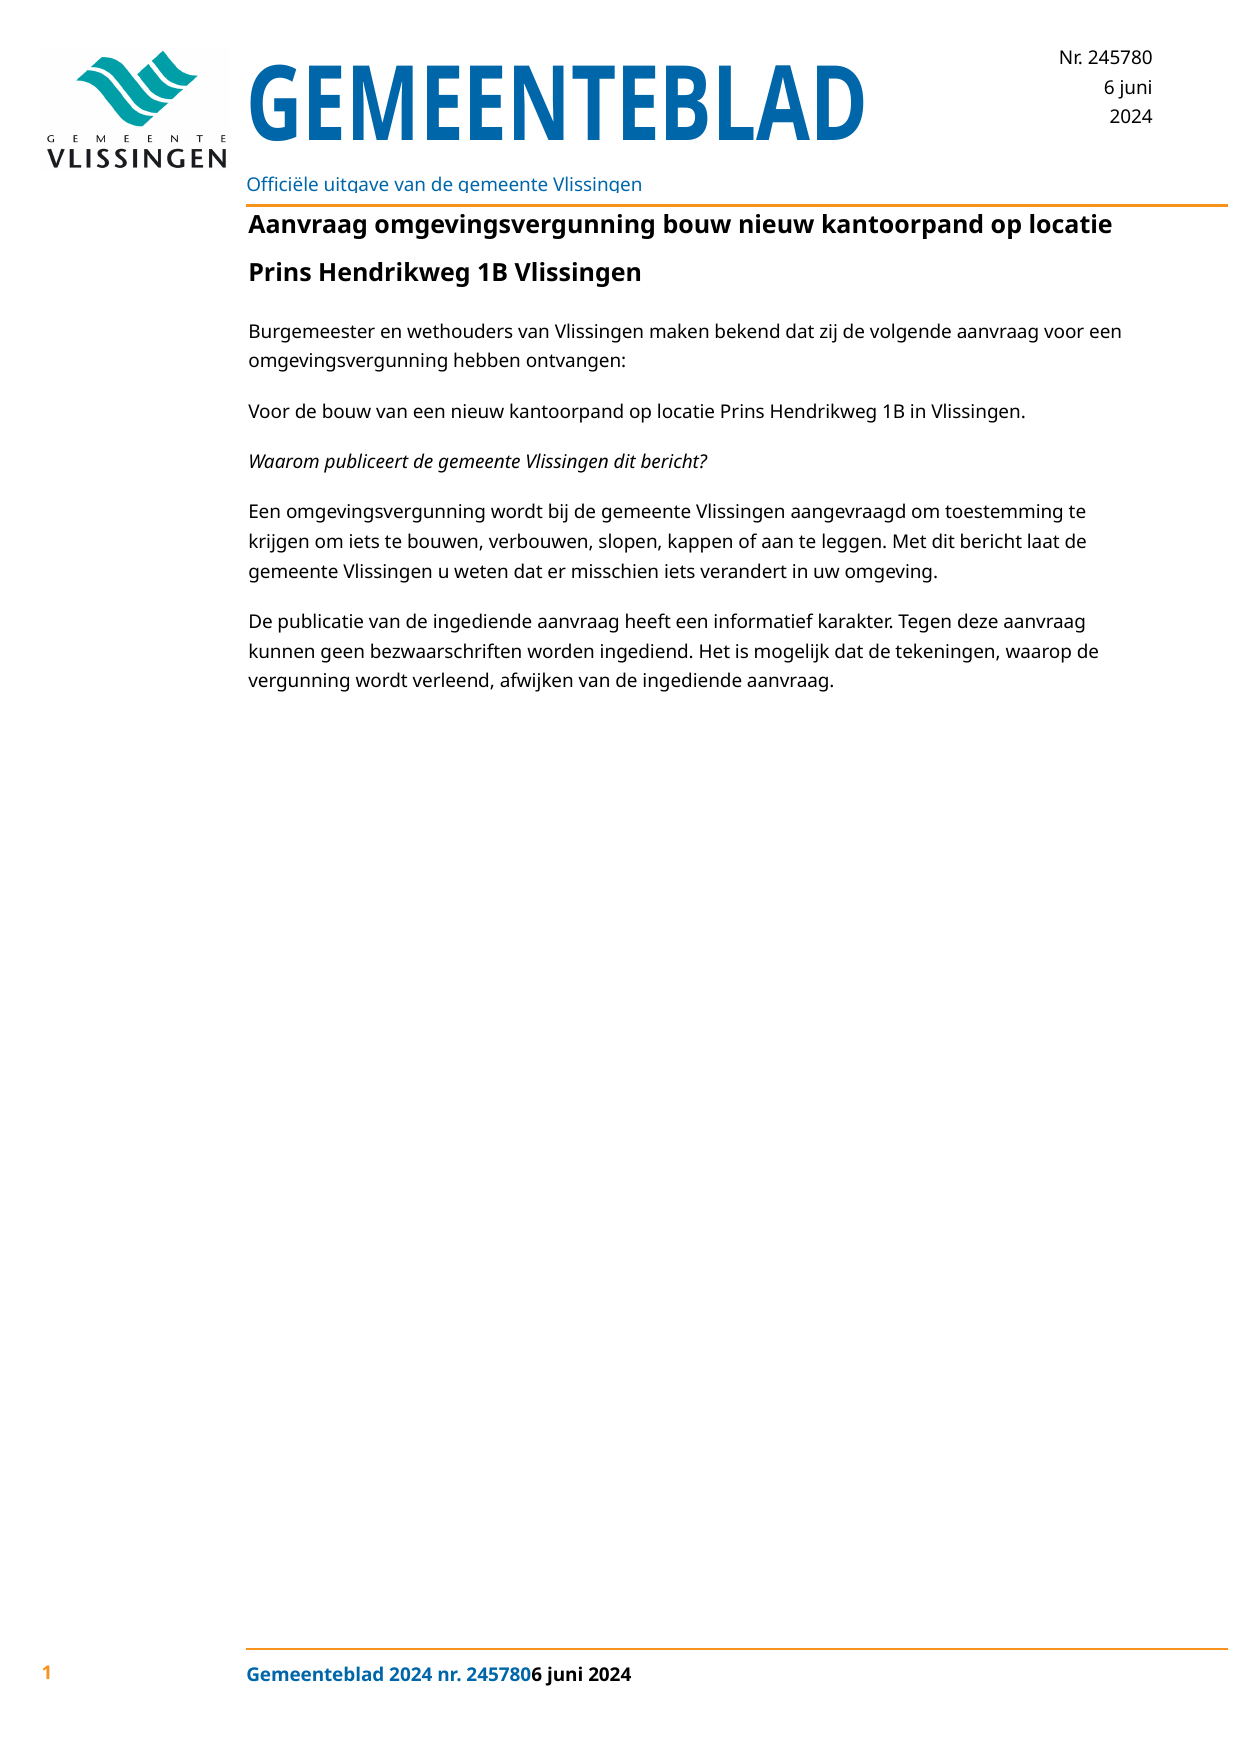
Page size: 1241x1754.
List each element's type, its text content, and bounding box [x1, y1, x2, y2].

picture [41, 47, 231, 172]
text Burgemeester en wethouders van Vlissingen maken bekend dat zij de volgende aanvraag voor een omgevingsvergunning hebben ontvangen: [248, 318, 1152, 373]
text Aanvraag omgevingsvergunning bouw nieuw kantoorpand op locatie Prins Hendrikweg 1B Vlissingen [248, 207, 1152, 288]
text De publicatie van de ingediende aanvraag heeft een informatief karakter. Tegen deze aanvraag kunnen geen bezwaarschriften worden ingediend. Het is mogelijk dat de tekeningen, waarop de vergunning wordt verleend, afwijken van de ingediende aanvraag. [248, 608, 1152, 693]
text Waarom publiceert de gemeente Vlissingen dit bericht? [248, 448, 1152, 474]
text Voor de bouw van een nieuw kantoorpand op locatie Prins Hendrikweg 1B in Vlissingen. [248, 398, 1152, 424]
text Een omgevingsvergunning wordt bij de gemeente Vlissingen aangevraagd om toestemming te krijgen om iets te bouwen, verbouwen, slopen, kappen of aan te leggen. Met dit bericht laat de gemeente Vlissingen u weten dat er misschien iets verandert in uw omgeving. [248, 499, 1152, 584]
